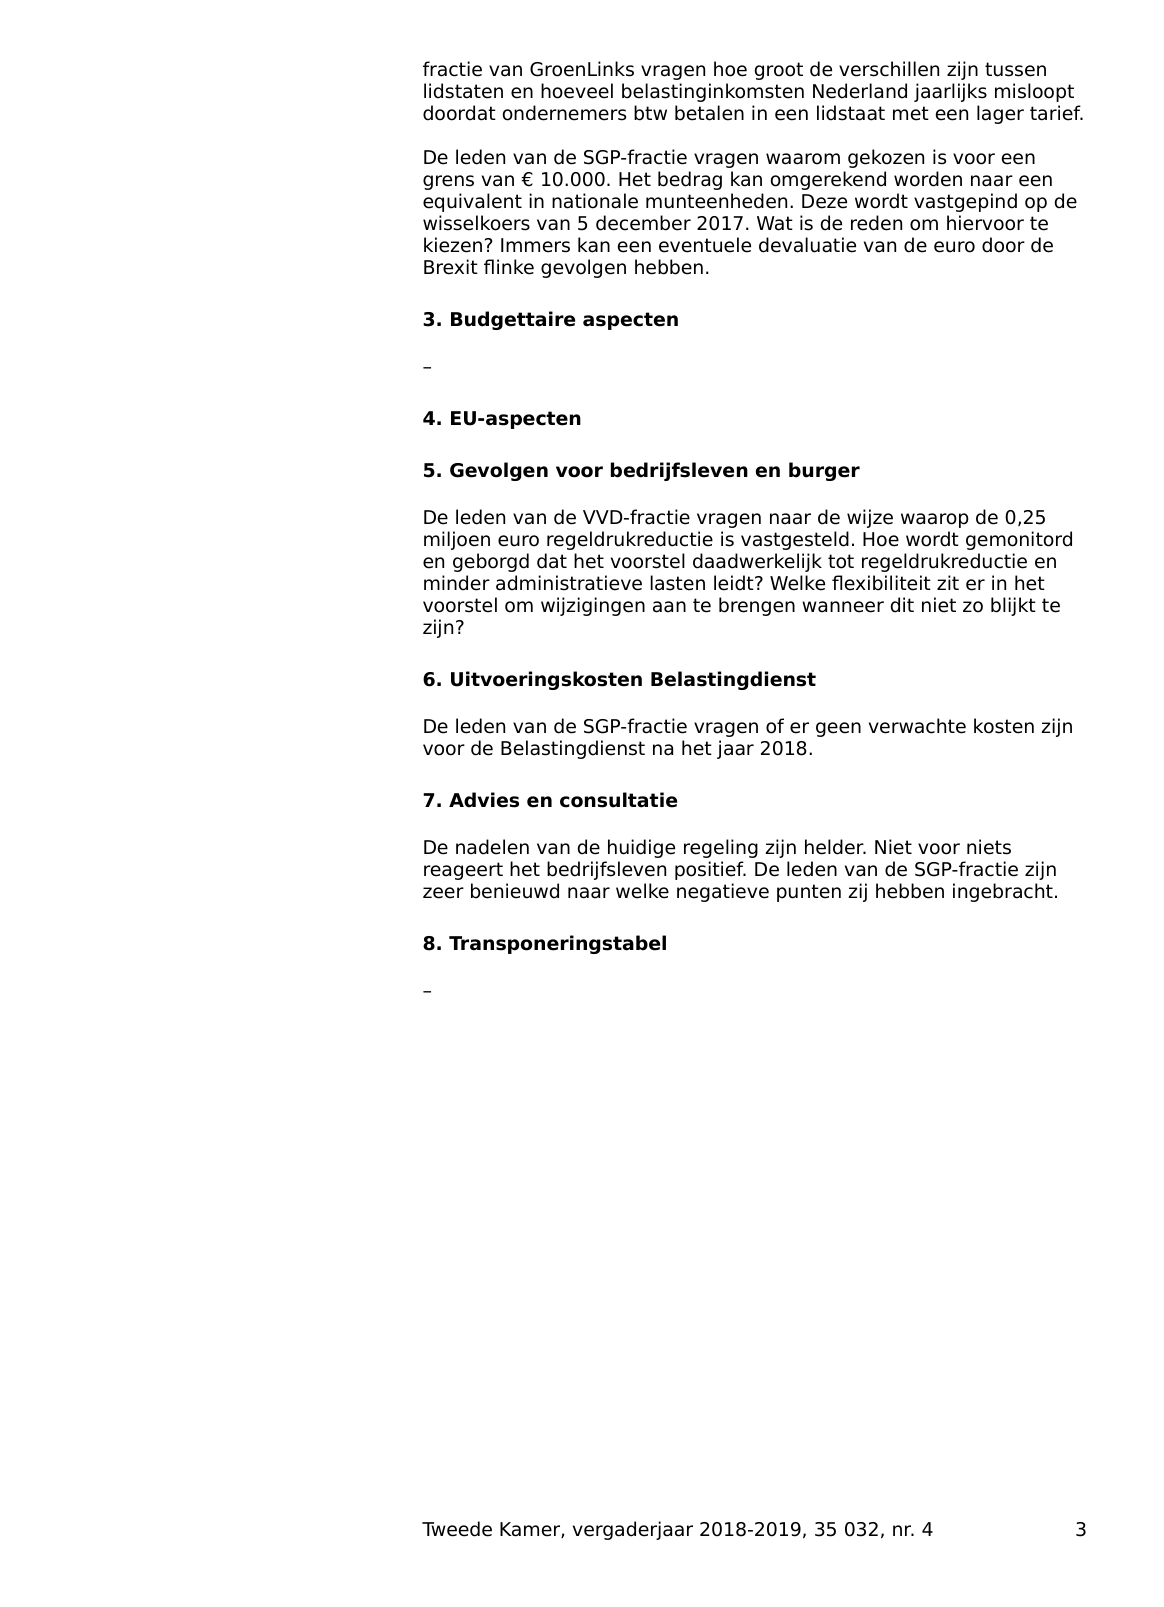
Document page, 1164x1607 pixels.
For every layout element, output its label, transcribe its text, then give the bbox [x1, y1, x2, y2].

text De leden van de SGP-fractie vragen of er geen verwachte kosten zijn voor de Belastingdienst na het jaar 2018. [422, 716, 1087, 760]
text De nadelen van de huidige regeling zijn helder. Niet voor niets reageert het bedrijfsleven positief. De leden van de SGP-fractie zijn zeer benieuwd naar welke negatieve punten zij hebben ingebracht. [422, 837, 1087, 903]
text De leden van de SGP-fractie vragen waarom gekozen is voor een grens van € 10.000. Het bedrag kan omgerekend worden naar een equivalent in nationale munteenheden. Deze wordt vastgepind op de wisselkoers van 5 december 2017. Wat is de reden om hiervoor te kiezen? Immers kan een eventuele devaluatie van de euro door de Brexit flinke gevolgen hebben. [422, 147, 1087, 279]
text fractie van GroenLinks vragen hoe groot de verschillen zijn tussen lidstaten en hoeveel belastinginkomsten Nederland jaarlijks misloopt doordat ondernemers btw betalen in een lidstaat met een lager tarief. [422, 59, 1087, 125]
text De leden van de VVD-fractie vragen naar de wijze waarop de 0,25 miljoen euro regeldrukreductie is vastgesteld. Hoe wordt gemonitord en geborgd dat het voorstel daadwerkelijk tot regeldrukreductie en minder administratieve lasten leidt? Welke flexibiliteit zit er in het voorstel om wijzigingen aan te brengen wanneer dit niet zo blijkt te zijn? [422, 507, 1087, 639]
subtitle 8. Transponeringstabel [422, 933, 1087, 955]
subtitle 7. Advies en consultatie [422, 790, 1087, 812]
text – [422, 980, 1087, 1002]
subtitle 5. Gevolgen voor bedrijfsleven en burger [422, 460, 1087, 482]
subtitle 4. EU-aspecten [422, 408, 1087, 430]
text – [422, 356, 1087, 378]
subtitle 6. Uitvoeringskosten Belastingdienst [422, 669, 1087, 691]
subtitle 3. Budgettaire aspecten [422, 309, 1087, 331]
